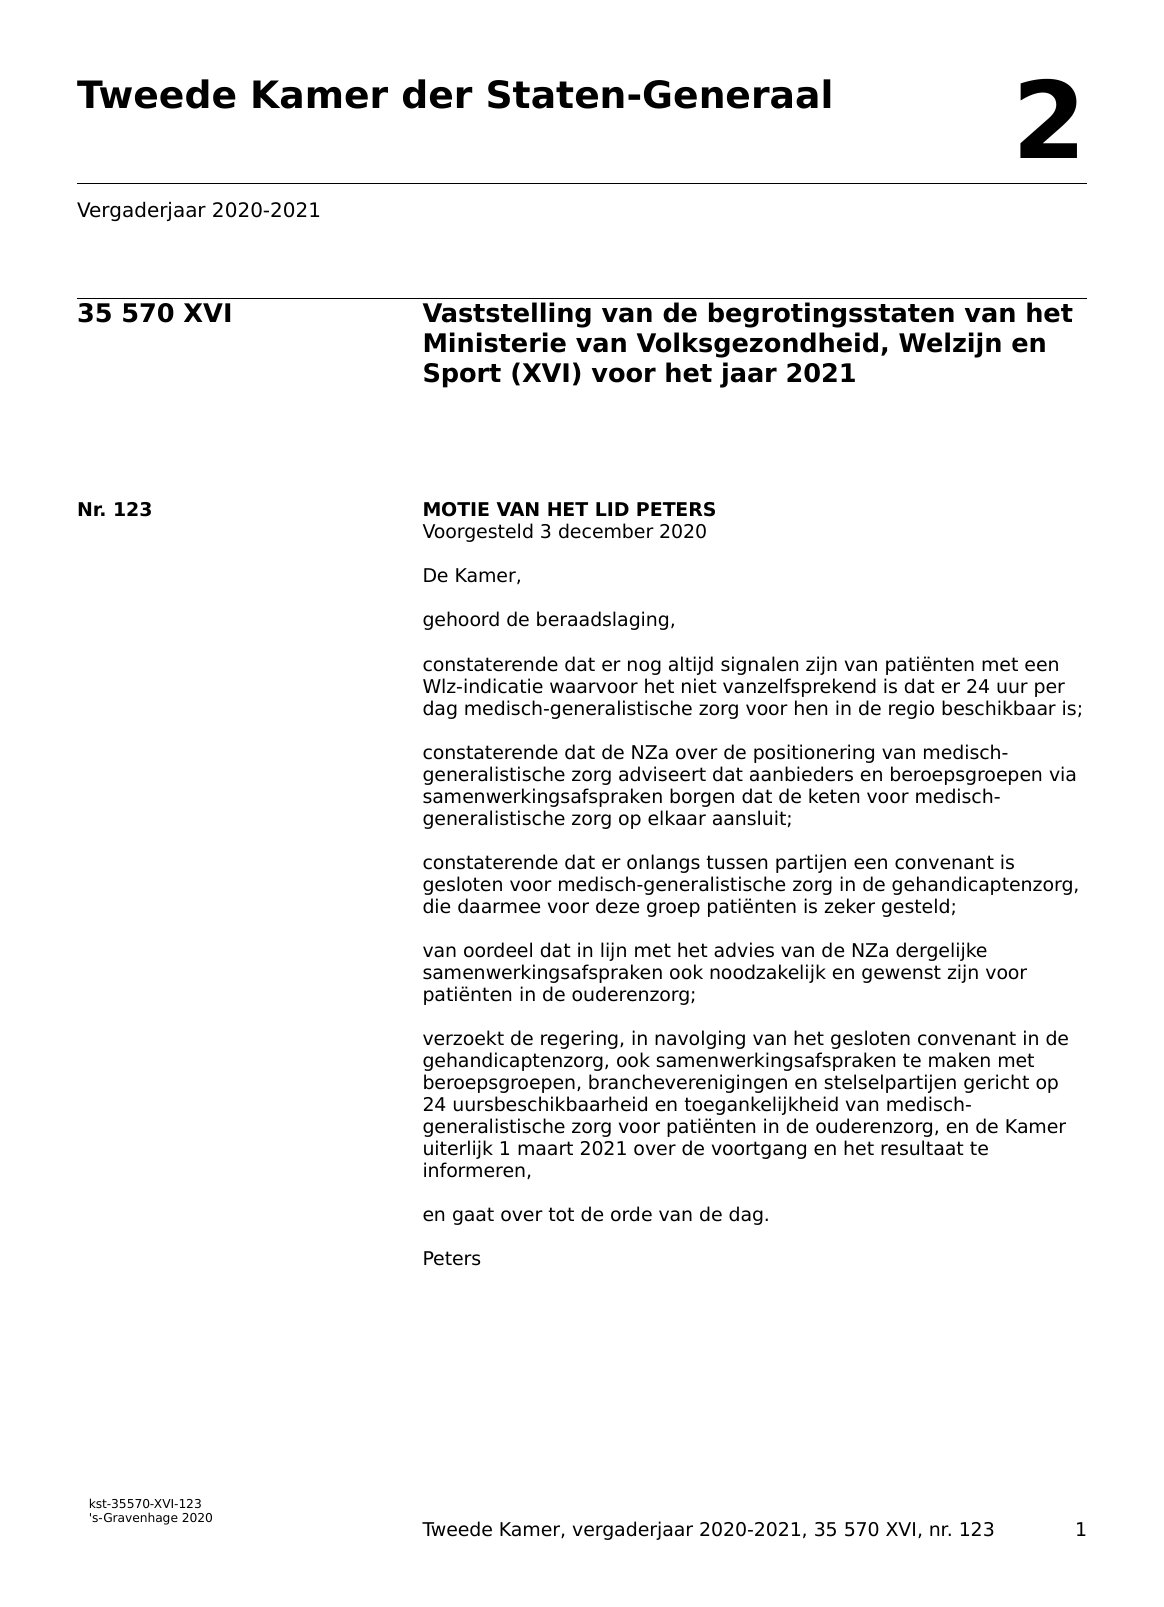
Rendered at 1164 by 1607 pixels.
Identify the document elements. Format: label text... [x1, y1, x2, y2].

text De Kamer, [422, 565, 1087, 587]
text constaterende dat de NZa over de positionering van medisch-generalistische zorg adviseert dat aanbieders en beroepsgroepen via samenwerkingsafspraken borgen dat de keten voor medisch-generalistische zorg op elkaar aansluit; [422, 742, 1087, 829]
table_cell Vergaderjaar 2020-2021 [77, 184, 1087, 298]
subtitle Nr. 123 MOTIE VAN HET LID PETERS [77, 499, 1087, 521]
table_header Tweede Kamer der Staten-Generaal [77, 59, 886, 183]
text kst-35570-XVI-123 [88, 1497, 323, 1511]
table_header 2 [886, 59, 1087, 183]
text van oordeel dat in lijn met het advies van de NZa dergelijke samenwerkingsafspraken ook noodzakelijk en gewenst zijn voor patiënten in de ouderenzorg; [422, 940, 1087, 1006]
text verzoekt de regering, in navolging van het gesloten convenant in de gehandicaptenzorg, ook samenwerkingsafspraken te maken met beroepsgroepen, brancheverenigingen en stelselpartijen gericht op 24 uursbeschikbaarheid en toegankelijkheid van medisch-generalistische zorg voor patiënten in de ouderenzorg, en de Kamer uiterlijk 1 maart 2021 over de voortgang en het resultaat te informeren, [422, 1028, 1087, 1182]
text constaterende dat er onlangs tussen partijen een convenant is gesloten voor medisch-generalistische zorg in de gehandicaptenzorg, die daarmee voor deze groep patiënten is zeker gesteld; [422, 852, 1087, 918]
text Voorgesteld 3 december 2020 [422, 521, 1087, 543]
text 's-Gravenhage 2020 [88, 1511, 323, 1525]
text constaterende dat er nog altijd signalen zijn van patiënten met een Wlz-indicatie waarvoor het niet vanzelfsprekend is dat er 24 uur per dag medisch-generalistische zorg voor hen in de regio beschikbaar is; [422, 653, 1087, 719]
subtitle 35 570 XVI Vaststelling van de begrotingsstaten van het Ministerie van Volksgezondheid, Welzijn en Sport (XVI) voor het jaar 2021 [77, 299, 1087, 388]
text Peters [422, 1248, 1087, 1270]
text gehoord de beraadslaging, [422, 609, 1087, 631]
text en gaat over tot de orde van de dag. [422, 1204, 1087, 1226]
